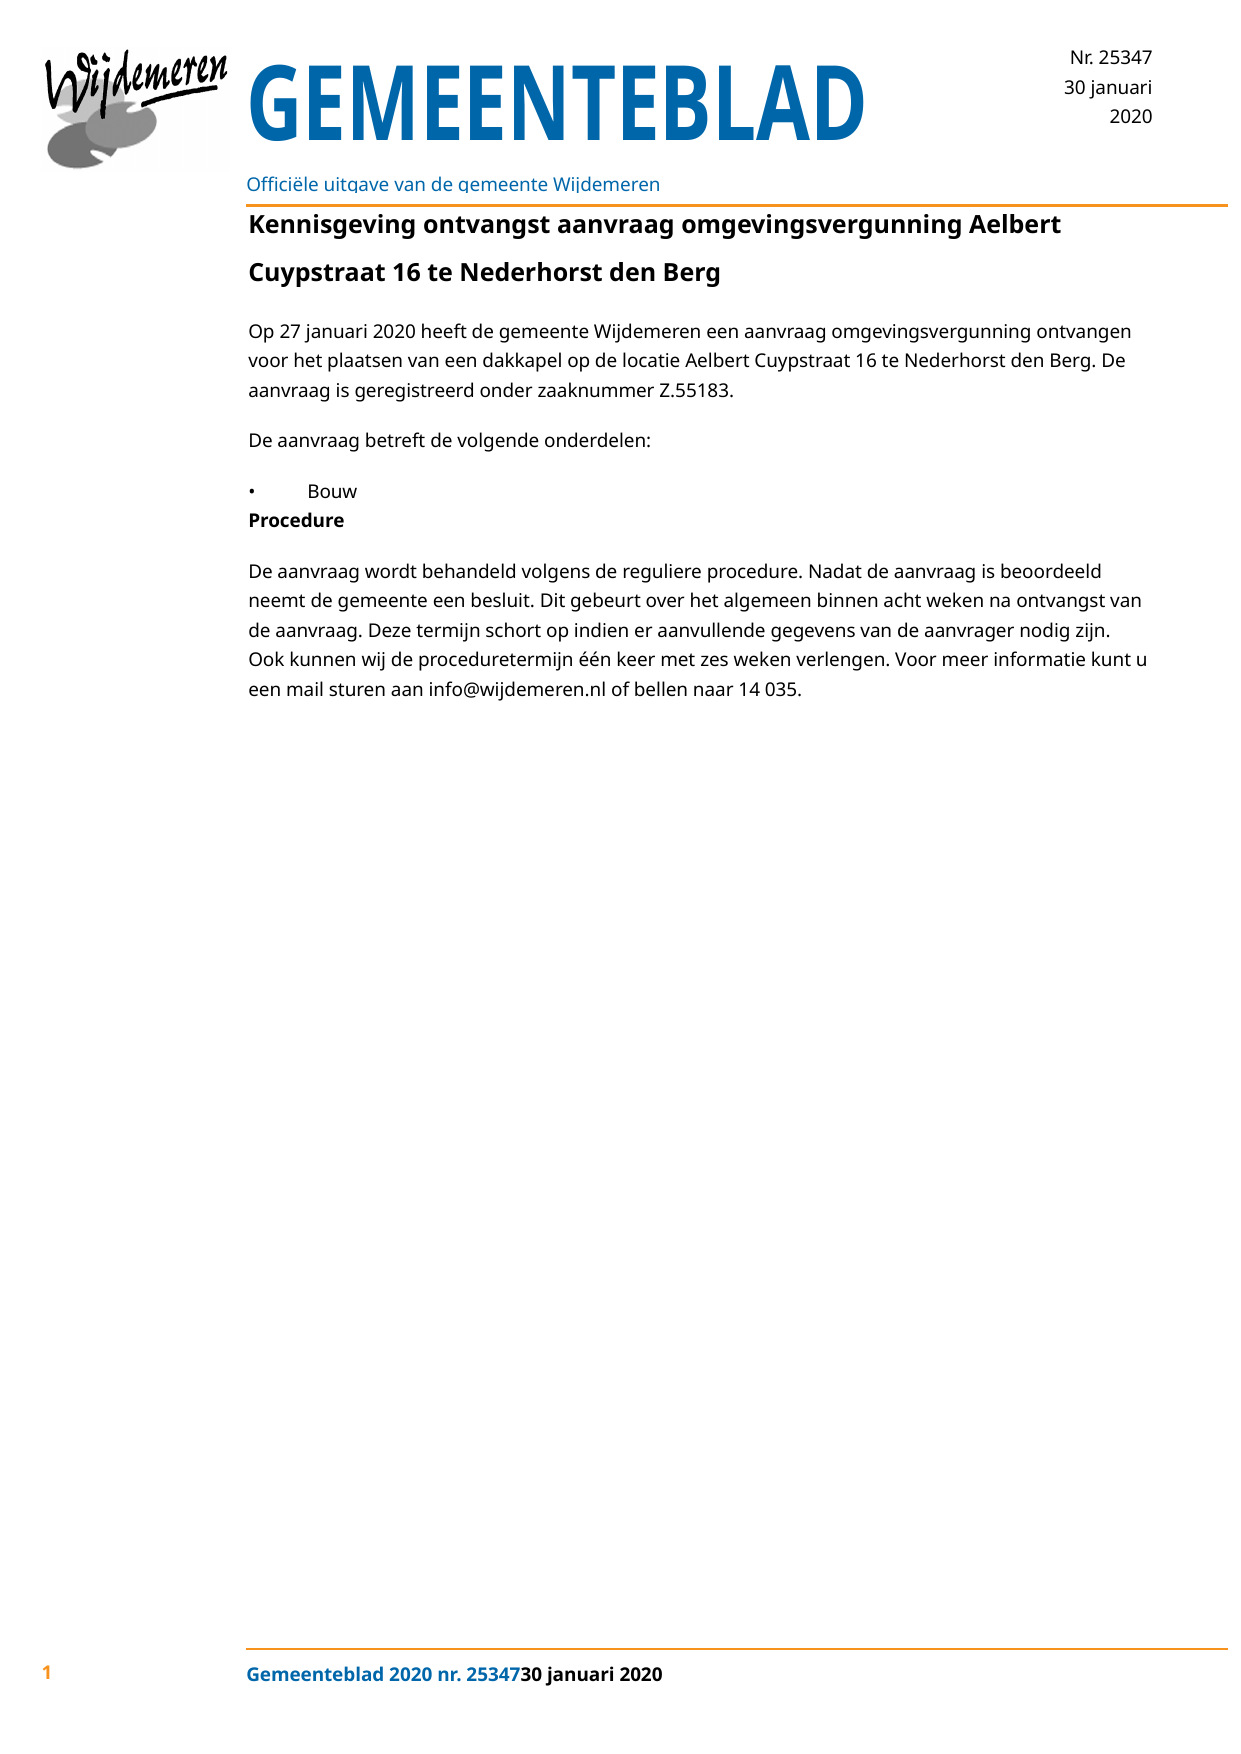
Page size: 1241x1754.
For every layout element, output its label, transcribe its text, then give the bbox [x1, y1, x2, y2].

text Procedure [248, 507, 1152, 533]
text De aanvraag wordt behandeld volgens de reguliere procedure. Nadat de aanvraag is beoordeeld neemt de gemeente een besluit. Dit gebeurt over het algemeen binnen acht weken na ontvangst van de aanvraag. Deze termijn schort op indien er aanvullende gegevens van de aanvrager nodig zijn. Ook kunnen wij de proceduretermijn één keer met zes weken verlengen. Voor meer informatie kunt u een mail sturen aan info@wijdemeren.nl of bellen naar 14 035. [248, 558, 1152, 702]
text De aanvraag betreft de volgende onderdelen: [248, 427, 1152, 453]
picture [41, 47, 231, 172]
text Kennisgeving ontvangst aanvraag omgevingsvergunning Aelbert Cuypstraat 16 te Nederhorst den Berg [248, 207, 1152, 288]
list Bouw [248, 478, 1152, 504]
text Op 27 januari 2020 heeft de gemeente Wijdemeren een aanvraag omgevingsvergunning ontvangen voor het plaatsen van een dakkapel op de locatie Aelbert Cuypstraat 16 te Nederhorst den Berg. De aanvraag is geregistreerd onder zaaknummer Z.55183. [248, 318, 1152, 403]
